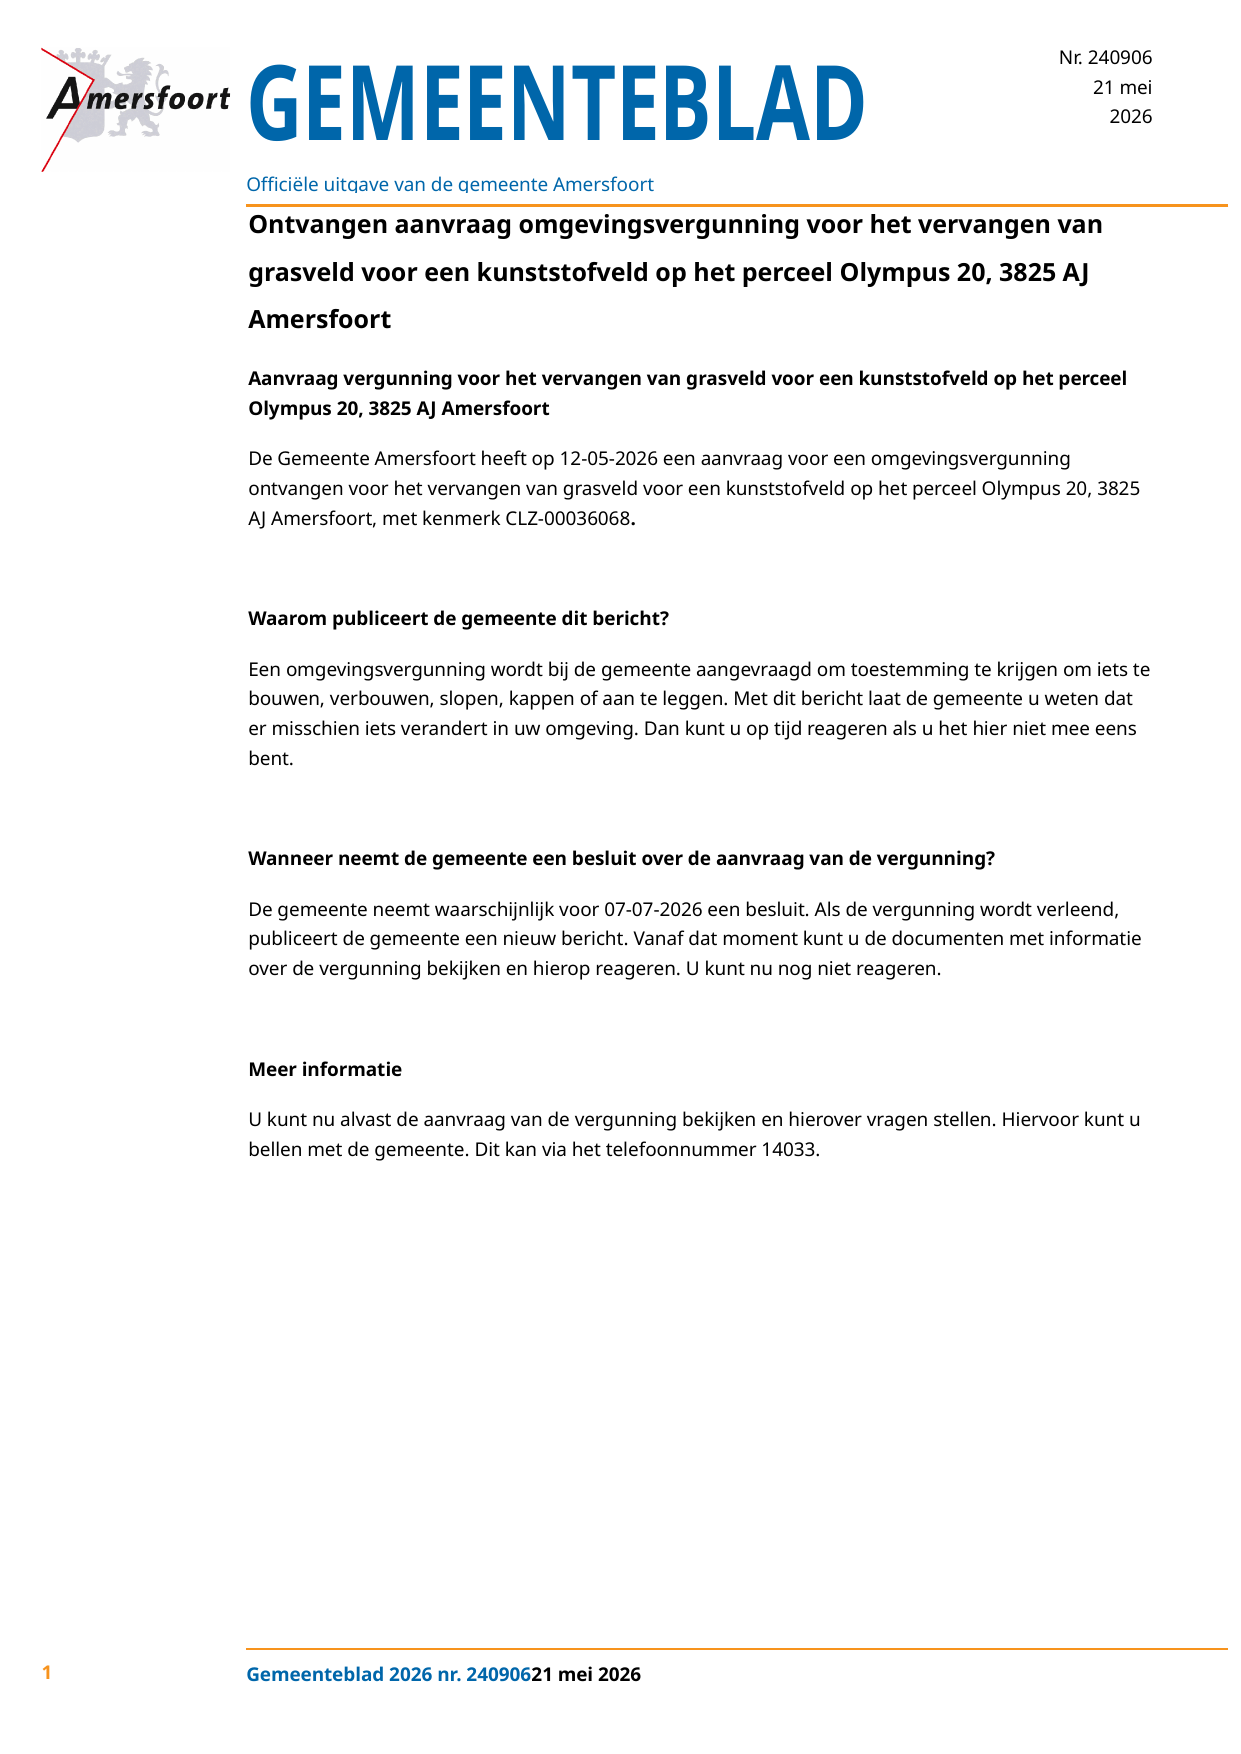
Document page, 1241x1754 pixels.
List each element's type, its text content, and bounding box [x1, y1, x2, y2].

text Meer informatie [248, 1056, 1152, 1082]
text Waarom publiceert de gemeente dit bericht? [248, 606, 1152, 631]
text Ontvangen aanvraag omgevingsvergunning voor het vervangen van grasveld voor een kunststofveld op het perceel Olympus 20, 3825 AJ Amersfoort [248, 207, 1152, 336]
text Aanvraag vergunning voor het vervangen van grasveld voor een kunststofveld op het perceel Olympus 20, 3825 AJ Amersfoort [248, 366, 1152, 421]
text Een omgevingsvergunning wordt bij de gemeente aangevraagd om toestemming te krijgen om iets te bouwen, verbouwen, slopen, kappen of aan te leggen. Met dit bericht laat de gemeente u weten dat er misschien iets verandert in uw omgeving. Dan kunt u op tijd reageren als u het hier niet mee eens bent. [248, 656, 1152, 770]
picture [41, 47, 231, 172]
text Wanneer neemt de gemeente een besluit over de aanvraag van de vergunning? [248, 846, 1152, 871]
text De Gemeente Amersfoort heeft op 12-05-2026 een aanvraag voor een omgevingsvergunning ontvangen voor het vervangen van grasveld voor een kunststofveld op het perceel Olympus 20, 3825 AJ Amersfoort, met kenmerk CLZ-00036068. [248, 446, 1152, 530]
text U kunt nu alvast de aanvraag van de vergunning bekijken en hierover vragen stellen. Hiervoor kunt u bellen met de gemeente. Dit kan via het telefoonnummer 14033. [248, 1106, 1152, 1162]
text De gemeente neemt waarschijnlijk voor 07-07-2026 een besluit. Als de vergunning wordt verleend, publiceert de gemeente een nieuw bericht. Vanaf dat moment kunt u de documenten met informatie over de vergunning bekijken en hierop reageren. U kunt nu nog niet reageren. [248, 896, 1152, 981]
